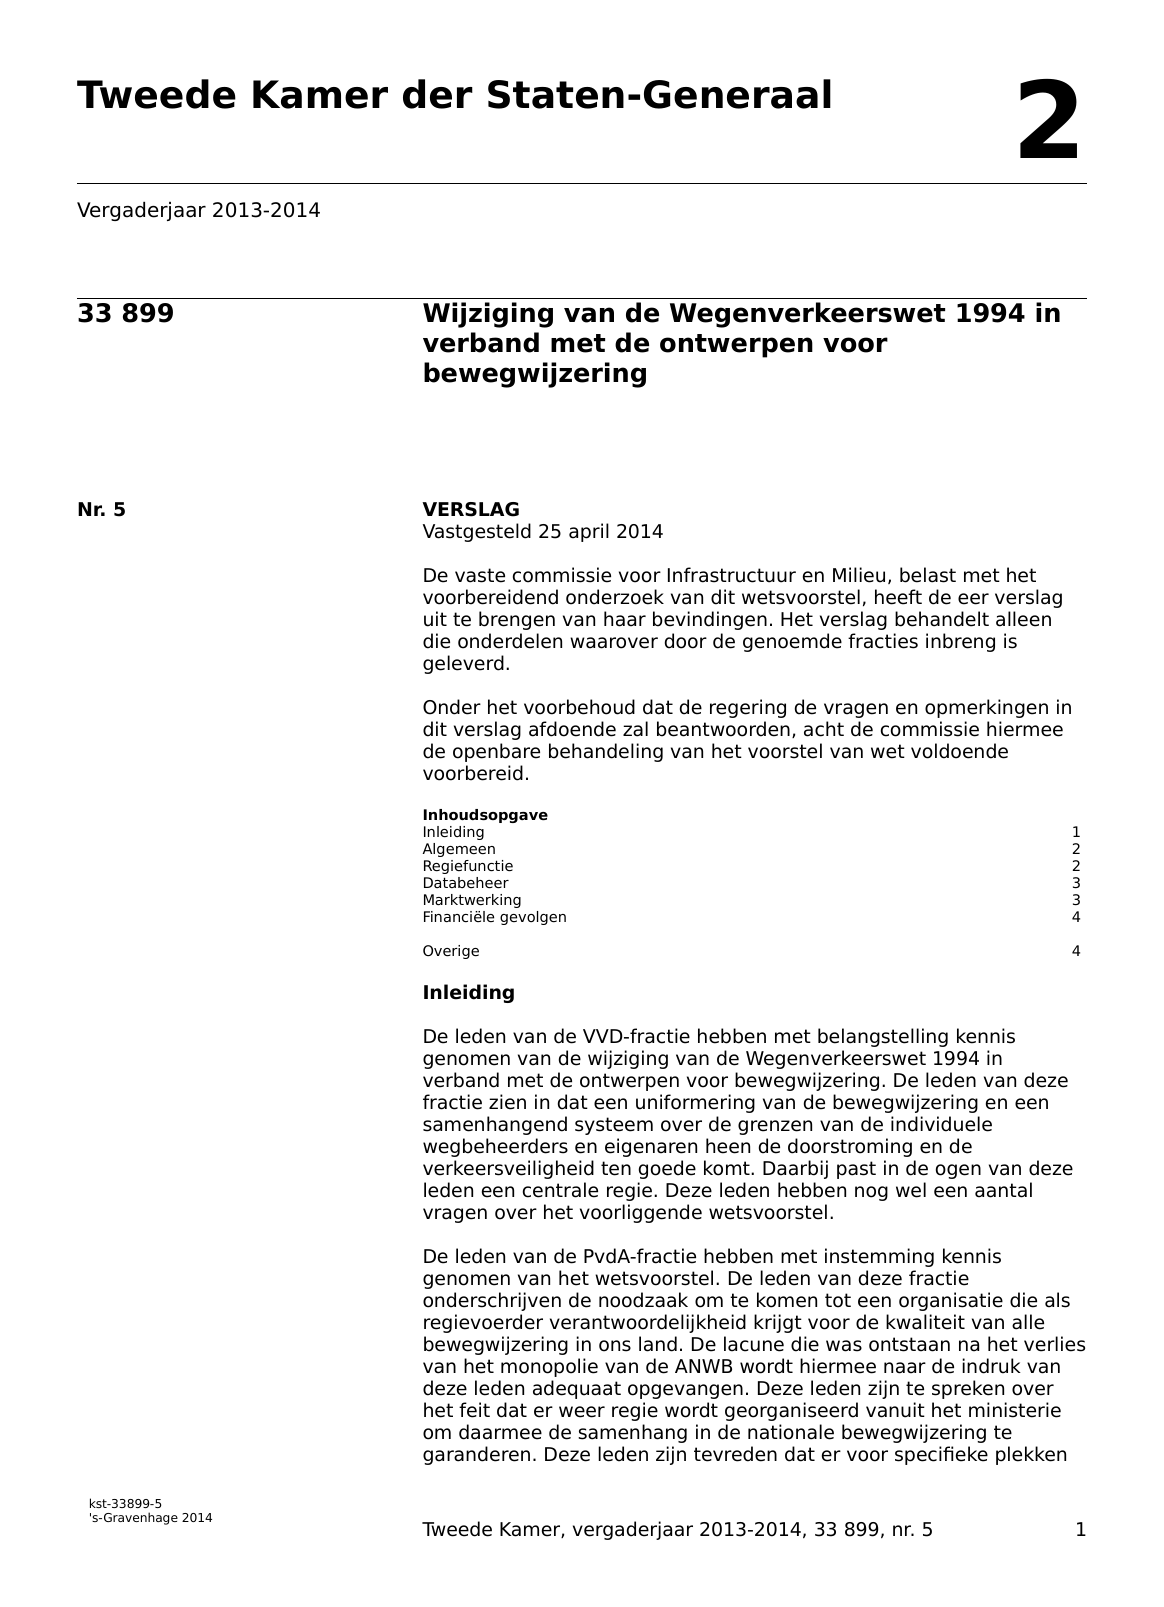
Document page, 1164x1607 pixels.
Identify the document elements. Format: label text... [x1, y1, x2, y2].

table_cell Marktwerking [422, 892, 754, 909]
table_cell 2 [754, 858, 1087, 875]
subtitle Inleiding [422, 982, 1087, 1004]
table_cell Databeheer [422, 875, 754, 892]
subtitle Nr. 5 VERSLAG [77, 499, 1087, 521]
table_cell Regiefunctie [422, 858, 754, 875]
table_header Inhoudsopgave [422, 807, 754, 824]
table_header 2 [886, 59, 1087, 183]
table_cell 4 [754, 909, 1087, 926]
table_cell Inleiding [422, 824, 754, 841]
table_cell 1 [754, 824, 1087, 841]
table_cell [754, 926, 1087, 943]
table_cell Overige [422, 943, 754, 960]
table_cell 2 [754, 841, 1087, 858]
table_cell Financiële gevolgen [422, 909, 754, 926]
subtitle 33 899 Wijziging van de Wegenverkeerswet 1994 in verband met de ontwerpen voor bewegwijzering [77, 299, 1087, 388]
table_cell 3 [754, 892, 1087, 909]
text De leden van de PvdA-fractie hebben met instemming kennis genomen van het wetsvoorstel. De leden van deze fractie onderschrijven de noodzaak om te komen tot een organisatie die als regievoerder verantwoordelijkheid krijgt voor de kwaliteit van alle bewegwijzering in ons land. De lacune die was ontstaan na het verlies van het monopolie van de ANWB wordt hiermee naar de indruk van deze leden adequaat opgevangen. Deze leden zijn te spreken over het feit dat er weer regie wordt georganiseerd vanuit het ministerie om daarmee de samenhang in de nationale bewegwijzering te garanderen. Deze leden zijn tevreden dat er voor specifieke plekken [422, 1246, 1087, 1466]
text De leden van de VVD-fractie hebben met belangstelling kennis genomen van de wijziging van de Wegenverkeerswet 1994 in verband met de ontwerpen voor bewegwijzering. De leden van deze fractie zien in dat een uniformering van de bewegwijzering en een samenhangend systeem over de grenzen van de individuele wegbeheerders en eigenaren heen de doorstroming en de verkeersveiligheid ten goede komt. Daarbij past in de ogen van deze leden een centrale regie. Deze leden hebben nog wel een aantal vragen over het voorliggende wetsvoorstel. [422, 1026, 1087, 1224]
text 's-Gravenhage 2014 [88, 1511, 323, 1525]
table_cell 4 [754, 943, 1087, 960]
text Onder het voorbehoud dat de regering de vragen en opmerkingen in dit verslag afdoende zal beantwoorden, acht de commissie hiermee de openbare behandeling van het voorstel van wet voldoende voorbereid. [422, 697, 1087, 785]
text Vastgesteld 25 april 2014 [422, 521, 1087, 543]
table_cell Vergaderjaar 2013-2014 [77, 184, 1087, 298]
table_cell Algemeen [422, 841, 754, 858]
table_cell 3 [754, 875, 1087, 892]
table_header [754, 807, 1087, 824]
text kst-33899-5 [88, 1497, 323, 1511]
text De vaste commissie voor Infrastructuur en Milieu, belast met het voorbereidend onderzoek van dit wetsvoorstel, heeft de eer verslag uit te brengen van haar bevindingen. Het verslag behandelt alleen die onderdelen waarover door de genoemde fracties inbreng is geleverd. [422, 565, 1087, 675]
table_cell [422, 926, 754, 943]
table_header Tweede Kamer der Staten-Generaal [77, 59, 886, 183]
